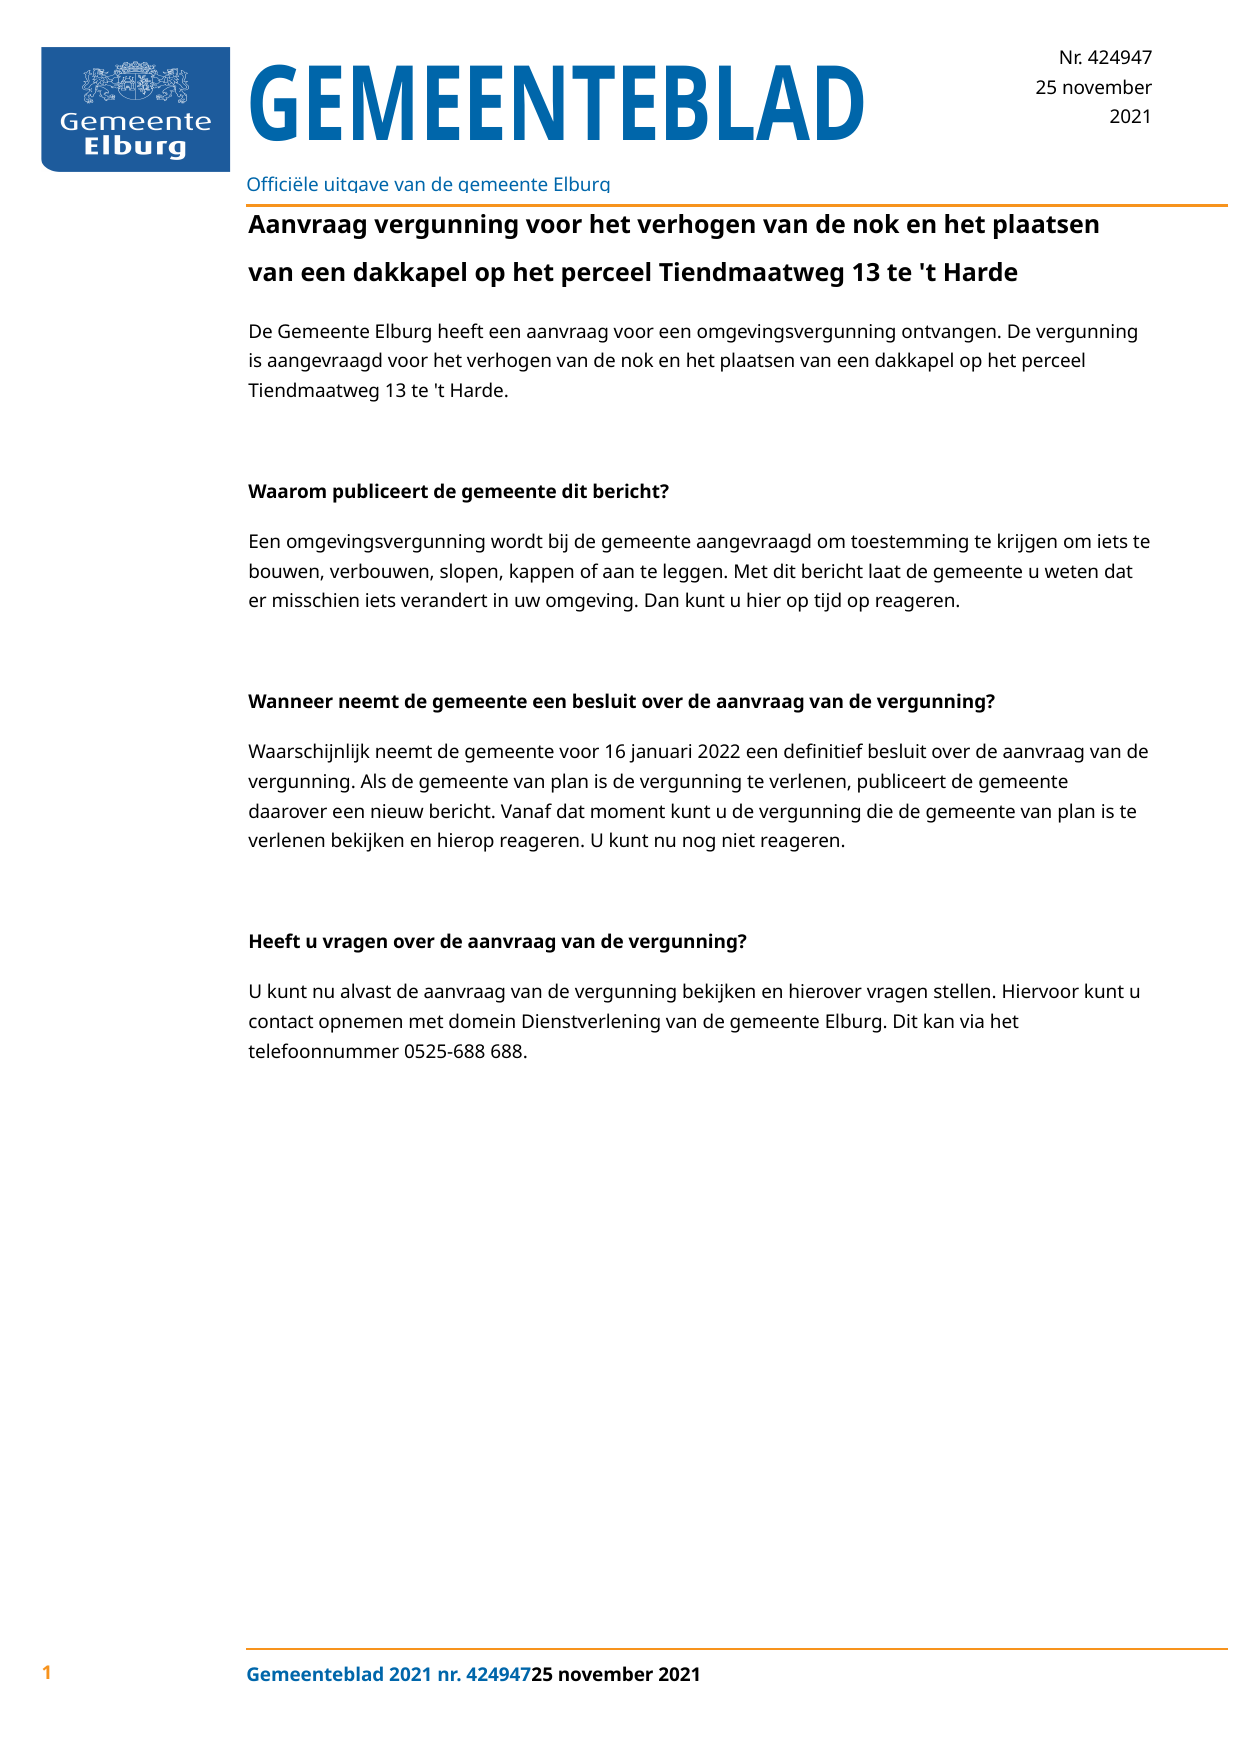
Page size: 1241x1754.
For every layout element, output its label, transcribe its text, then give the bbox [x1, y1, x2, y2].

text Waarom publiceert de gemeente dit bericht? [248, 478, 1152, 504]
text Aanvraag vergunning voor het verhogen van de nok en het plaatsen van een dakkapel op het perceel Tiendmaatweg 13 te 't Harde [248, 207, 1152, 288]
text U kunt nu alvast de aanvraag van de vergunning bekijken en hierover vragen stellen. Hiervoor kunt u contact opnemen met domein Dienstverlening van de gemeente Elburg. Dit kan via het telefoonnummer 0525-688 688. [248, 979, 1152, 1064]
picture [41, 47, 231, 172]
text Heeft u vragen over de aanvraag van de vergunning? [248, 928, 1152, 954]
text Waarschijnlijk neemt de gemeente voor 16 januari 2022 een definitief besluit over de aanvraag van de vergunning. Als de gemeente van plan is de vergunning te verlenen, publiceert de gemeente daarover een nieuw bericht. Vanaf dat moment kunt u de vergunning die de gemeente van plan is te verlenen bekijken en hierop reageren. U kunt nu nog niet reageren. [248, 739, 1152, 853]
text De Gemeente Elburg heeft een aanvraag voor een omgevingsvergunning ontvangen. De vergunning is aangevraagd voor het verhogen van de nok en het plaatsen van een dakkapel op het perceel Tiendmaatweg 13 te 't Harde. [248, 318, 1152, 403]
text Een omgevingsvergunning wordt bij de gemeente aangevraagd om toestemming te krijgen om iets te bouwen, verbouwen, slopen, kappen of aan te leggen. Met dit bericht laat de gemeente u weten dat er misschien iets verandert in uw omgeving. Dan kunt u hier op tijd op reageren. [248, 528, 1152, 613]
text Wanneer neemt de gemeente een besluit over de aanvraag van de vergunning? [248, 688, 1152, 714]
